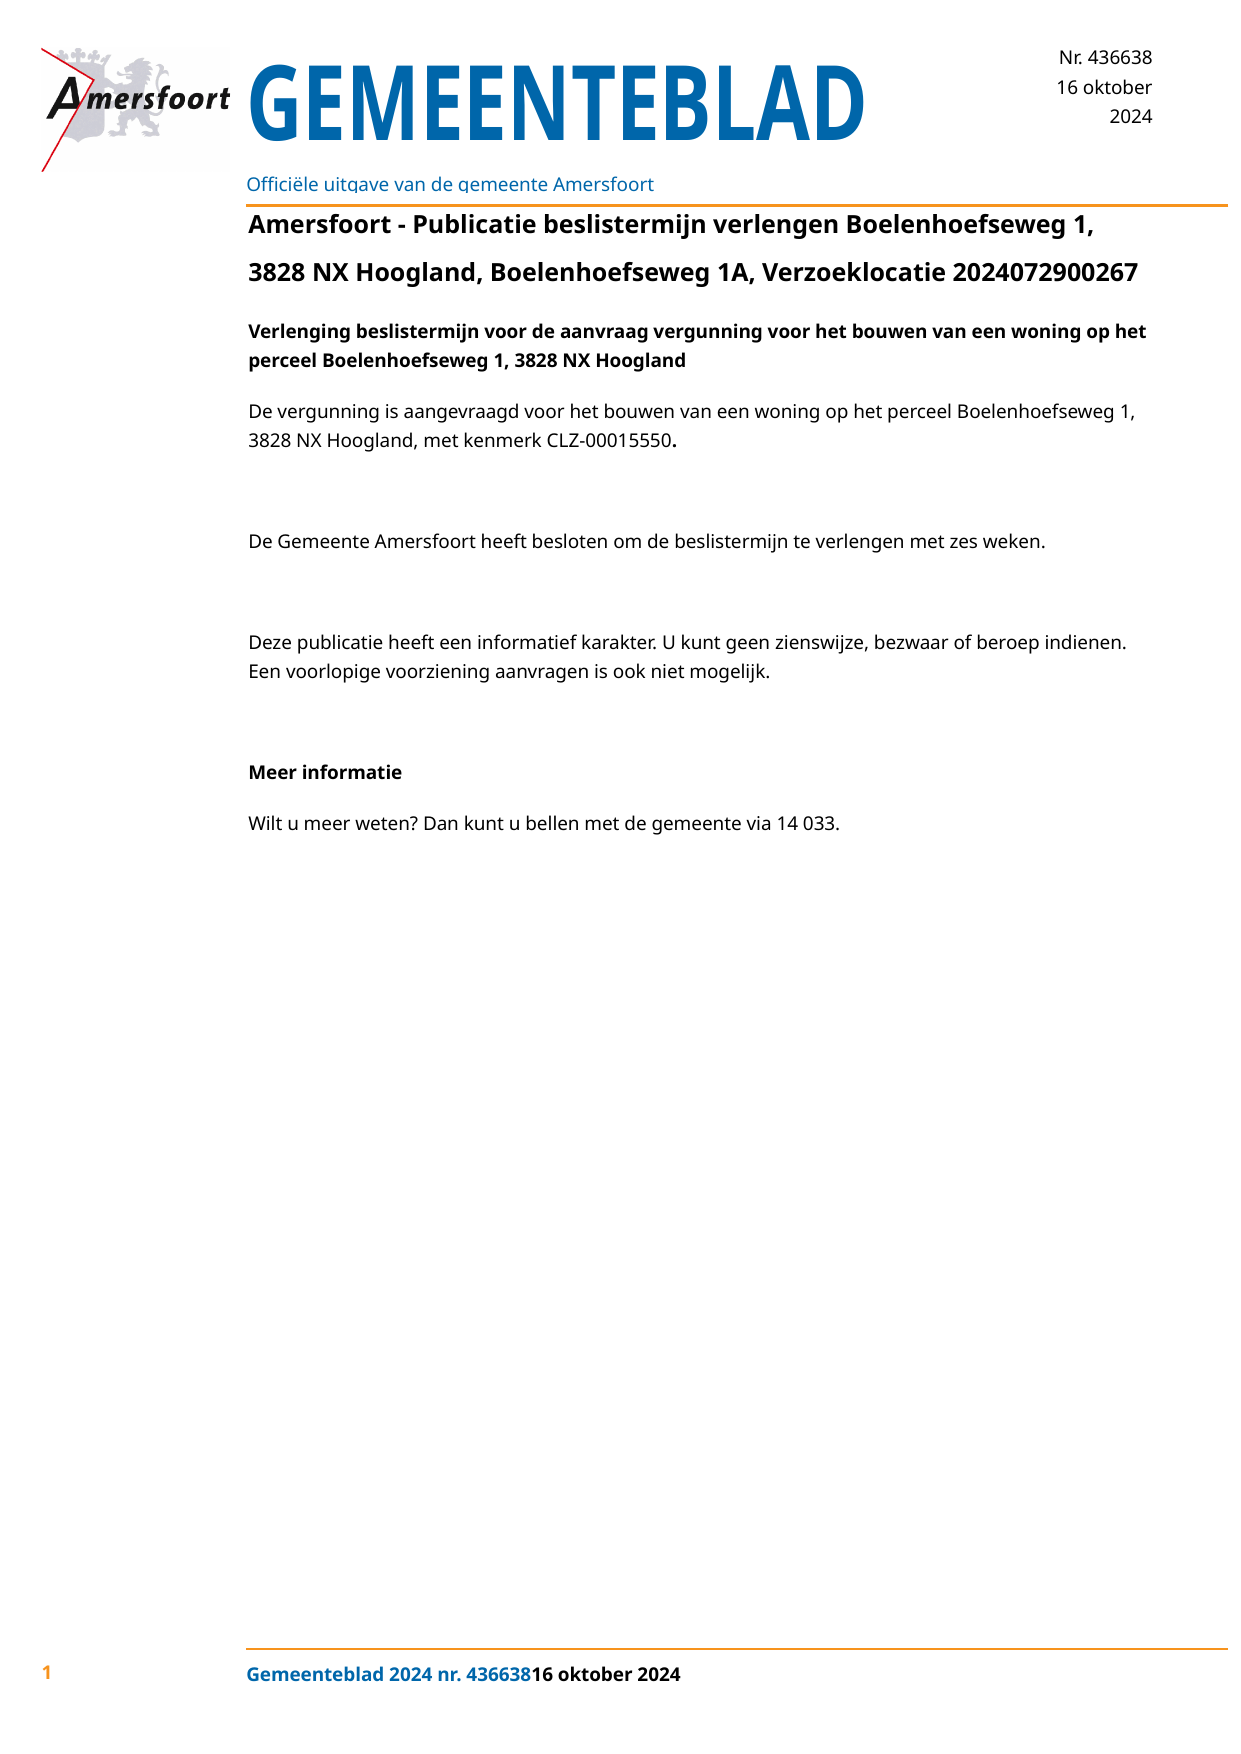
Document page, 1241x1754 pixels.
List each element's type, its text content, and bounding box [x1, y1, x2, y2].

text Verlenging beslistermijn voor de aanvraag vergunning voor het bouwen van een woning op het perceel Boelenhoefseweg 1, 3828 NX Hoogland [248, 318, 1152, 373]
text De vergunning is aangevraagd voor het bouwen van een woning op het perceel Boelenhoefseweg 1, 3828 NX Hoogland, met kenmerk CLZ-00015550. [248, 398, 1152, 453]
picture [41, 47, 231, 172]
text Deze publicatie heeft een informatief karakter. U kunt geen zienswijze, bezwaar of beroep indienen. Een voorlopige voorziening aanvragen is ook niet mogelijk. [248, 629, 1152, 684]
text De Gemeente Amersfoort heeft besloten om de beslistermijn te verlengen met zes weken. [248, 528, 1152, 554]
text Meer informatie [248, 759, 1152, 785]
text Amersfoort - Publicatie beslistermijn verlengen Boelenhoefseweg 1, 3828 NX Hoogland, Boelenhoefseweg 1A, Verzoeklocatie 2024072900267 [248, 207, 1152, 288]
text Wilt u meer weten? Dan kunt u bellen met de gemeente via 14 033. [248, 810, 1152, 836]
